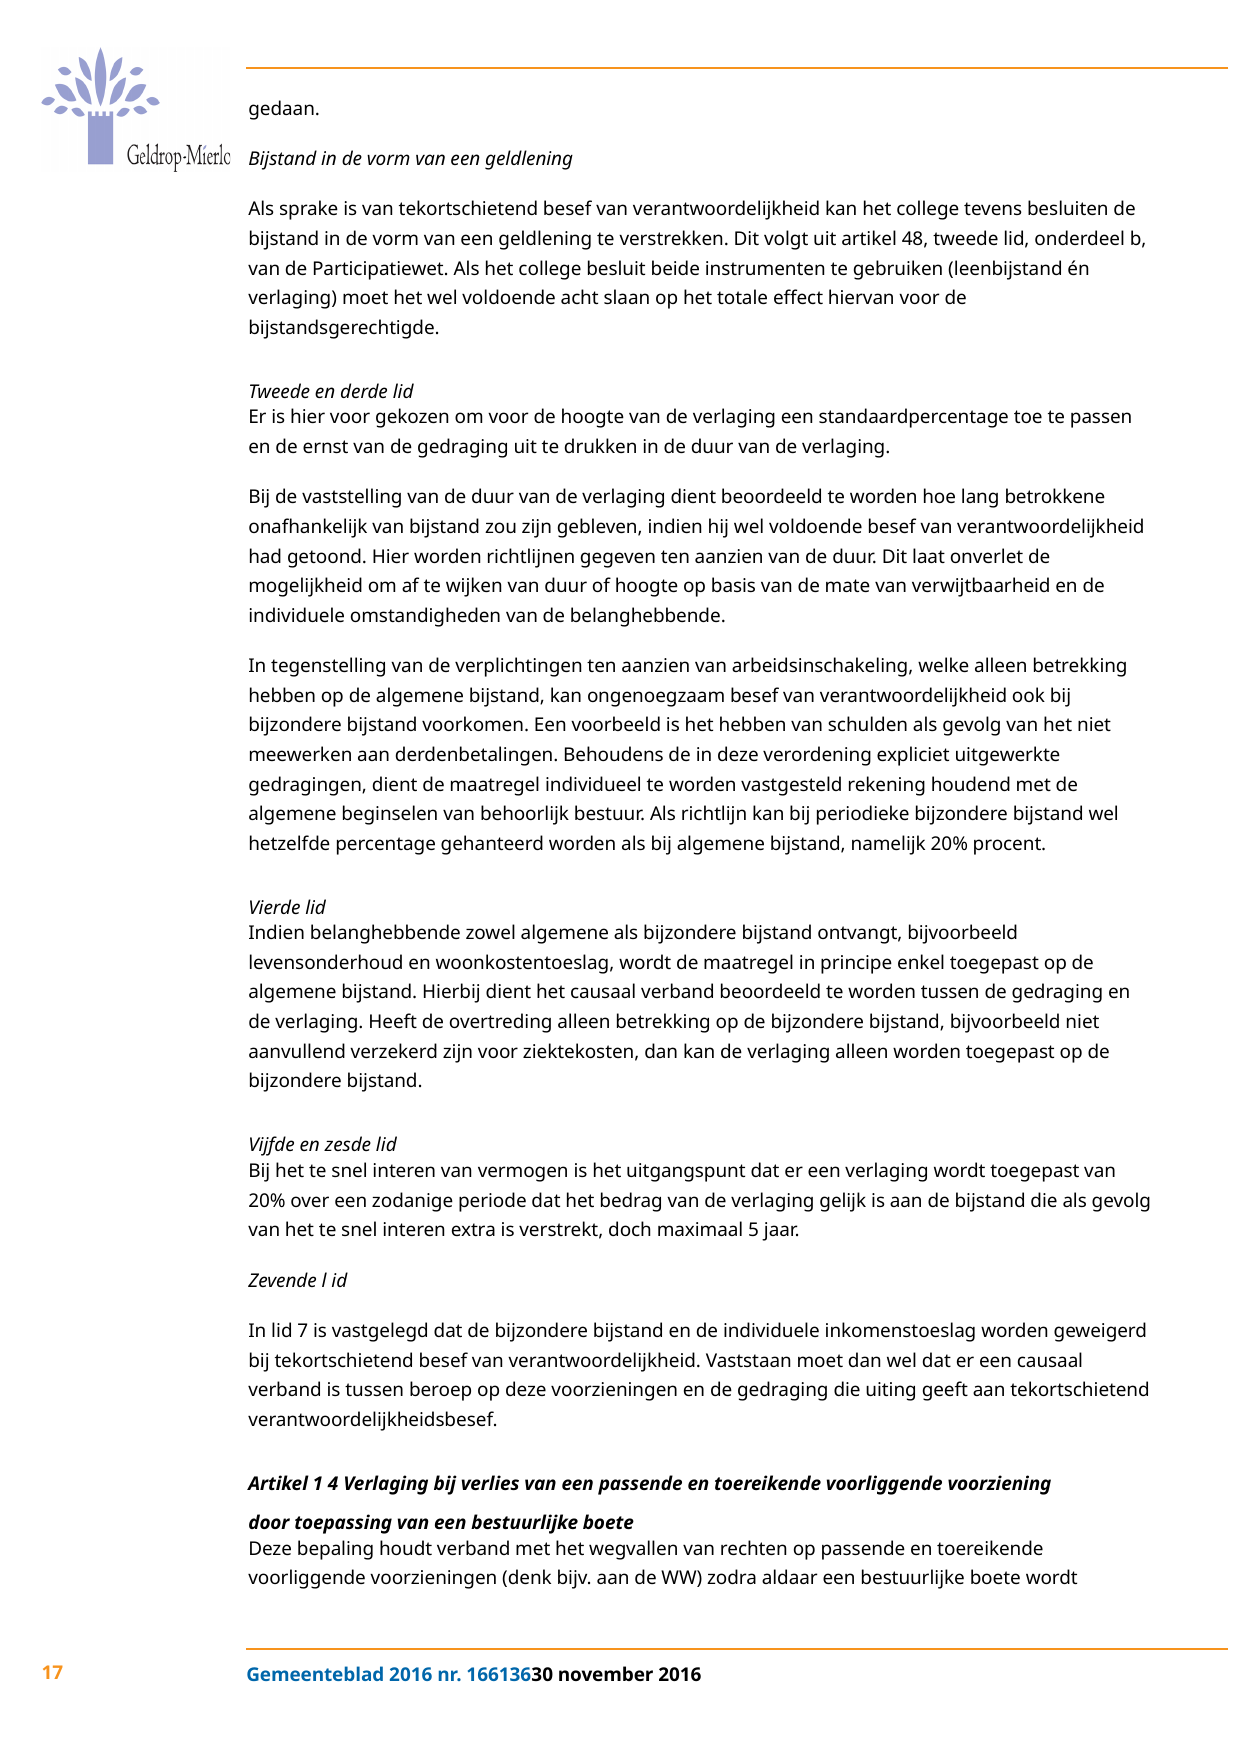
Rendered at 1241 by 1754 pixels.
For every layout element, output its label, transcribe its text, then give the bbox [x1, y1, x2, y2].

text Vierde lid [248, 894, 1152, 919]
text door toepassing van een bestuurlijke boete [248, 1509, 1152, 1535]
text Er is hier voor gekozen om voor de hoogte van de verlaging een standaardpercentage toe te passen en de ernst van de gedraging uit te drukken in de duur van de verlaging. [248, 404, 1152, 459]
text Bij de vaststelling van de duur van de verlaging dient beoordeeld te worden hoe lang betrokkene onafhankelijk van bijstand zou zijn gebleven, indien hij wel voldoende besef van verantwoordelijkheid had getoond. Hier worden richtlijnen gegeven ten aanzien van de duur. Dit laat onverlet de mogelijkheid om af te wijken van duur of hoogte op basis van de mate van verwijtbaarheid en de individuele omstandigheden van de belanghebbende. [248, 484, 1152, 628]
text Indien belanghebbende zowel algemene als bijzondere bijstand ontvangt, bijvoorbeeld levensonderhoud en woonkostentoeslag, wordt de maatregel in principe enkel toegepast op de algemene bijstand. Hierbij dient het causaal verband beoordeeld te worden tussen de gedraging en de verlaging. Heeft de overtreding alleen betrekking op de bijzondere bijstand, bijvoorbeeld niet aanvullend verzekerd zijn voor ziektekosten, dan kan de verlaging alleen worden toegepast op de bijzondere bijstand. [248, 919, 1152, 1093]
text Als sprake is van tekortschietend besef van verantwoordelijkheid kan het college tevens besluiten de bijstand in de vorm van een geldlening te verstrekken. Dit volgt uit artikel 48, tweede lid, onderdeel b, van de Participatiewet. Als het college besluit beide instrumenten te gebruiken (leenbijstand én verlaging) moet het wel voldoende acht slaan op het totale effect hiervan voor de bijstandsgerechtigde. [248, 196, 1152, 340]
text Tweede en derde lid [248, 378, 1152, 404]
text Zevende l id [248, 1267, 1152, 1292]
picture [41, 47, 231, 172]
text Artikel 1 4 Verlaging bij verlies van een passende en toereikende voorliggende voorziening [248, 1470, 1152, 1496]
text Bij het te snel interen van vermogen is het uitgangspunt dat er een verlaging wordt toegepast van 20% over een zodanige periode dat het bedrag van de verlaging gelijk is aan de bijstand die als gevolg van het te snel interen extra is verstrekt, doch maximaal 5 jaar. [248, 1157, 1152, 1242]
text Deze bepaling houdt verband met het wegvallen van rechten op passende en toereikende voorliggende voorzieningen (denk bijv. aan de WW) zodra aldaar een bestuurlijke boete wordt [248, 1535, 1152, 1590]
text In lid 7 is vastgelegd dat de bijzondere bijstand en de individuele inkomenstoeslag worden geweigerd bij tekortschietend besef van verantwoordelijkheid. Vaststaan moet dan wel dat er een causaal verband is tussen beroep op deze voorzieningen en de gedraging die uiting geeft aan tekortschietend verantwoordelijkheidsbesef. [248, 1317, 1152, 1432]
text In tegenstelling van de verplichtingen ten aanzien van arbeidsinschakeling, welke alleen betrekking hebben op de algemene bijstand, kan ongenoegzaam besef van verantwoordelijkheid ook bij bijzondere bijstand voorkomen. Een voorbeeld is het hebben van schulden als gevolg van het niet meewerken aan derdenbetalingen. Behoudens de in deze verordening expliciet uitgewerkte gedragingen, dient de maatregel individueel te worden vastgesteld rekening houdend met de algemene beginselen van behoorlijk bestuur. Als richtlijn kan bij periodieke bijzondere bijstand wel hetzelfde percentage gehanteerd worden als bij algemene bijstand, namelijk 20% procent. [248, 652, 1152, 856]
text Bijstand in de vorm van een geldlening [248, 145, 1152, 171]
text gedaan. [248, 95, 1152, 121]
text Vijfde en zesde lid [248, 1131, 1152, 1157]
